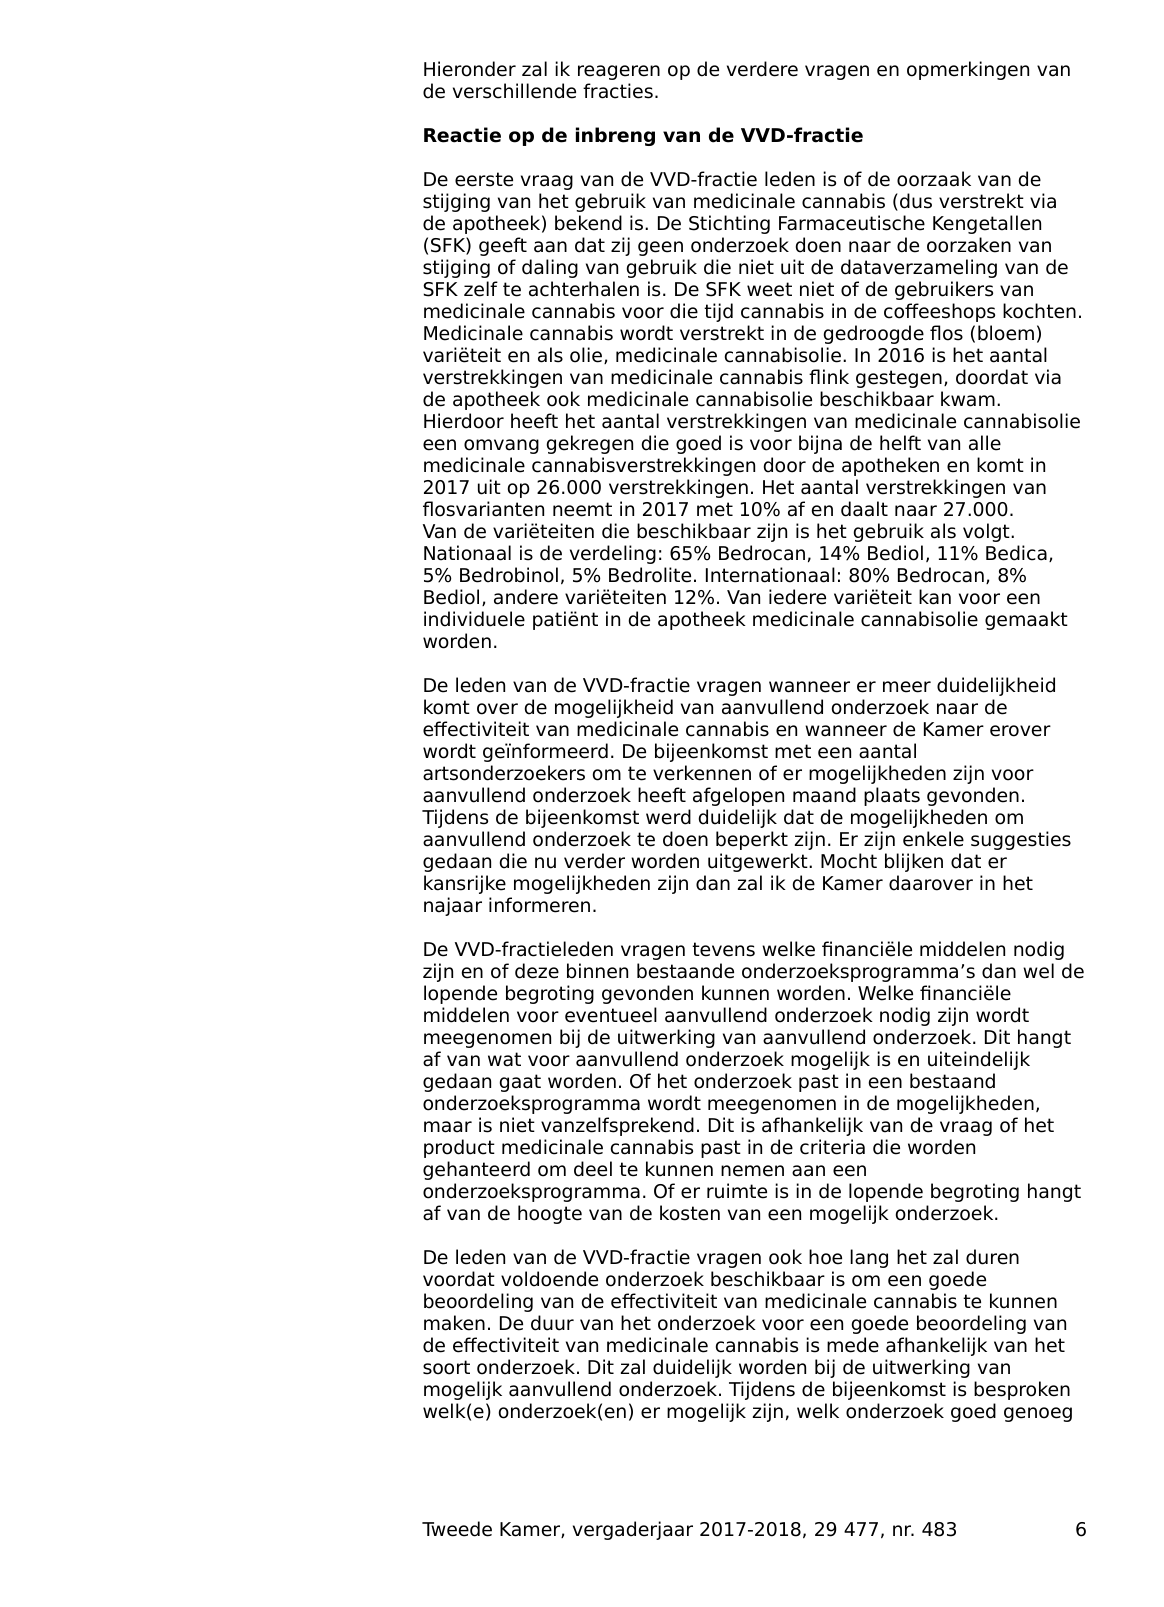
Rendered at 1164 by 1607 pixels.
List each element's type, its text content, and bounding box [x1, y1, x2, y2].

subtitle Reactie op de inbreng van de VVD-fractie [422, 125, 1087, 147]
text Hieronder zal ik reageren op de verdere vragen en opmerkingen van de verschillende fracties. [422, 59, 1087, 103]
text Van de variëteiten die beschikbaar zijn is het gebruik als volgt. Nationaal is de verdeling: 65% Bedrocan, 14% Bediol, 11% Bedica, 5% Bedrobinol, 5% Bedrolite. Internationaal: 80% Bedrocan, 8% Bediol, andere variëteiten 12%. Van iedere variëteit kan voor een individuele patiënt in de apotheek medicinale cannabisolie gemaakt worden. [422, 521, 1087, 653]
text De VVD-fractieleden vragen tevens welke financiële middelen nodig zijn en of deze binnen bestaande onderzoeksprogramma’s dan wel de lopende begroting gevonden kunnen worden. Welke financiële middelen voor eventueel aanvullend onderzoek nodig zijn wordt meegenomen bij de uitwerking van aanvullend onderzoek. Dit hangt af van wat voor aanvullend onderzoek mogelijk is en uiteindelijk gedaan gaat worden. Of het onderzoek past in een bestaand onderzoeksprogramma wordt meegenomen in de mogelijkheden, maar is niet vanzelfsprekend. Dit is afhankelijk van de vraag of het product medicinale cannabis past in de criteria die worden gehanteerd om deel te kunnen nemen aan een onderzoeksprogramma. Of er ruimte is in de lopende begroting hangt af van de hoogte van de kosten van een mogelijk onderzoek. [422, 939, 1087, 1225]
text De eerste vraag van de VVD-fractie leden is of de oorzaak van de stijging van het gebruik van medicinale cannabis (dus verstrekt via de apotheek) bekend is. De Stichting Farmaceutische Kengetallen (SFK) geeft aan dat zij geen onderzoek doen naar de oorzaken van stijging of daling van gebruik die niet uit de dataverzameling van de SFK zelf te achterhalen is. De SFK weet niet of de gebruikers van medicinale cannabis voor die tijd cannabis in de coffeeshops kochten. Medicinale cannabis wordt verstrekt in de gedroogde flos (bloem) variëteit en als olie, medicinale cannabisolie. In 2016 is het aantal verstrekkingen van medicinale cannabis flink gestegen, doordat via de apotheek ook medicinale cannabisolie beschikbaar kwam. Hierdoor heeft het aantal verstrekkingen van medicinale cannabisolie een omvang gekregen die goed is voor bijna de helft van alle medicinale cannabisverstrekkingen door de apotheken en komt in 2017 uit op 26.000 verstrekkingen. Het aantal verstrekkingen van flosvarianten neemt in 2017 met 10% af en daalt naar 27.000. [422, 169, 1087, 521]
text De leden van de VVD-fractie vragen ook hoe lang het zal duren voordat voldoende onderzoek beschikbaar is om een goede beoordeling van de effectiviteit van medicinale cannabis te kunnen maken. De duur van het onderzoek voor een goede beoordeling van de effectiviteit van medicinale cannabis is mede afhankelijk van het soort onderzoek. Dit zal duidelijk worden bij de uitwerking van mogelijk aanvullend onderzoek. Tijdens de bijeenkomst is besproken welk(e) onderzoek(en) er mogelijk zijn, welk onderzoek goed genoeg [422, 1247, 1087, 1423]
text De leden van de VVD-fractie vragen wanneer er meer duidelijkheid komt over de mogelijkheid van aanvullend onderzoek naar de effectiviteit van medicinale cannabis en wanneer de Kamer erover wordt geïnformeerd. De bijeenkomst met een aantal artsonderzoekers om te verkennen of er mogelijkheden zijn voor aanvullend onderzoek heeft afgelopen maand plaats gevonden. Tijdens de bijeenkomst werd duidelijk dat de mogelijkheden om aanvullend onderzoek te doen beperkt zijn. Er zijn enkele suggesties gedaan die nu verder worden uitgewerkt. Mocht blijken dat er kansrijke mogelijkheden zijn dan zal ik de Kamer daarover in het najaar informeren. [422, 675, 1087, 917]
